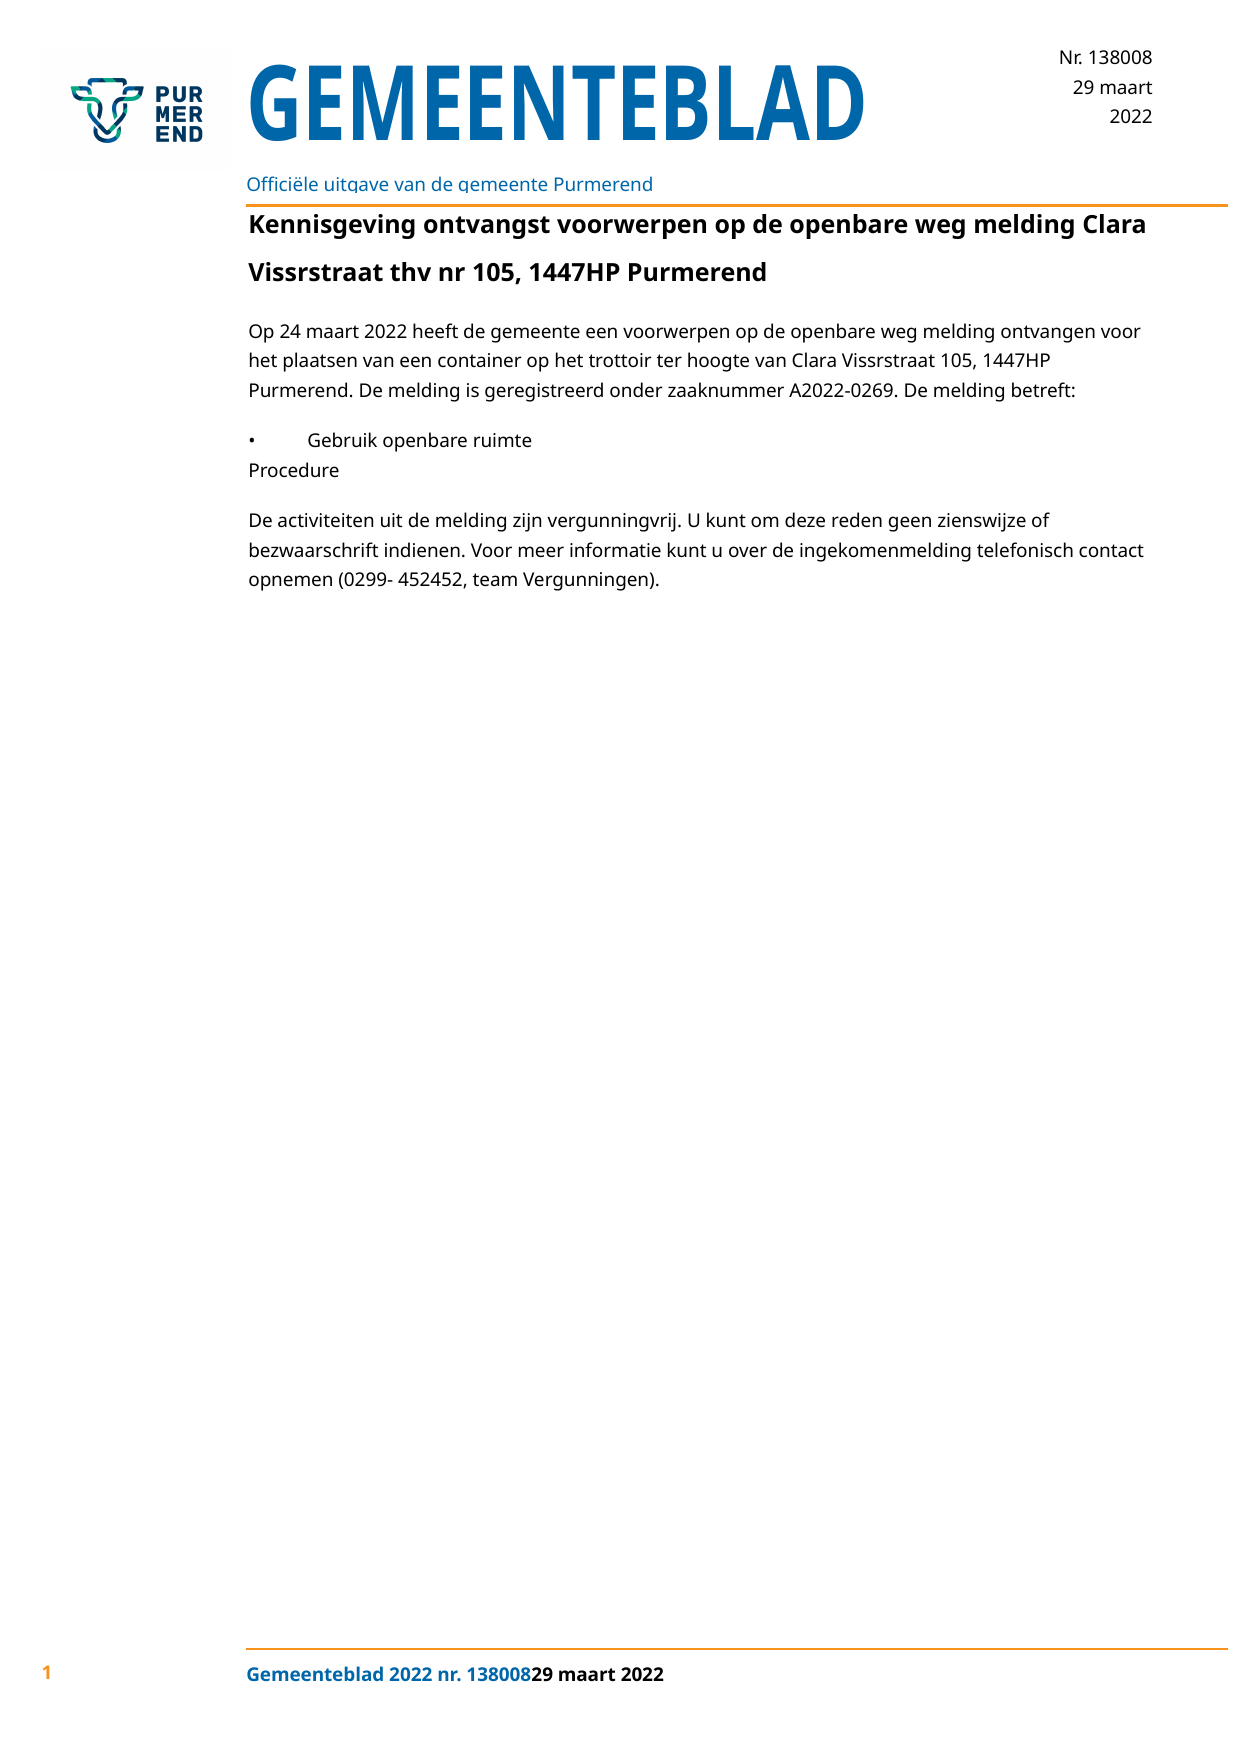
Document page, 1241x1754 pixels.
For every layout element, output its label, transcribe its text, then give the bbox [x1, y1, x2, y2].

list Gebruik openbare ruimte [248, 427, 1152, 453]
text Kennisgeving ontvangst voorwerpen op de openbare weg melding Clara Vissrstraat thv nr 105, 1447HP Purmerend [248, 207, 1152, 288]
text Op 24 maart 2022 heeft de gemeente een voorwerpen op de openbare weg melding ontvangen voor het plaatsen van een container op het trottoir ter hoogte van Clara Vissrstraat 105, 1447HP Purmerend. De melding is geregistreerd onder zaaknummer A2022-0269. De melding betreft: [248, 318, 1152, 403]
text Procedure [248, 457, 1152, 483]
text De activiteiten uit de melding zijn vergunningvrij. U kunt om deze reden geen zienswijze of bezwaarschrift indienen. Voor meer informatie kunt u over de ingekomenmelding telefonisch contact opnemen (0299- 452452, team Vergunningen). [248, 507, 1152, 592]
picture [41, 47, 231, 172]
